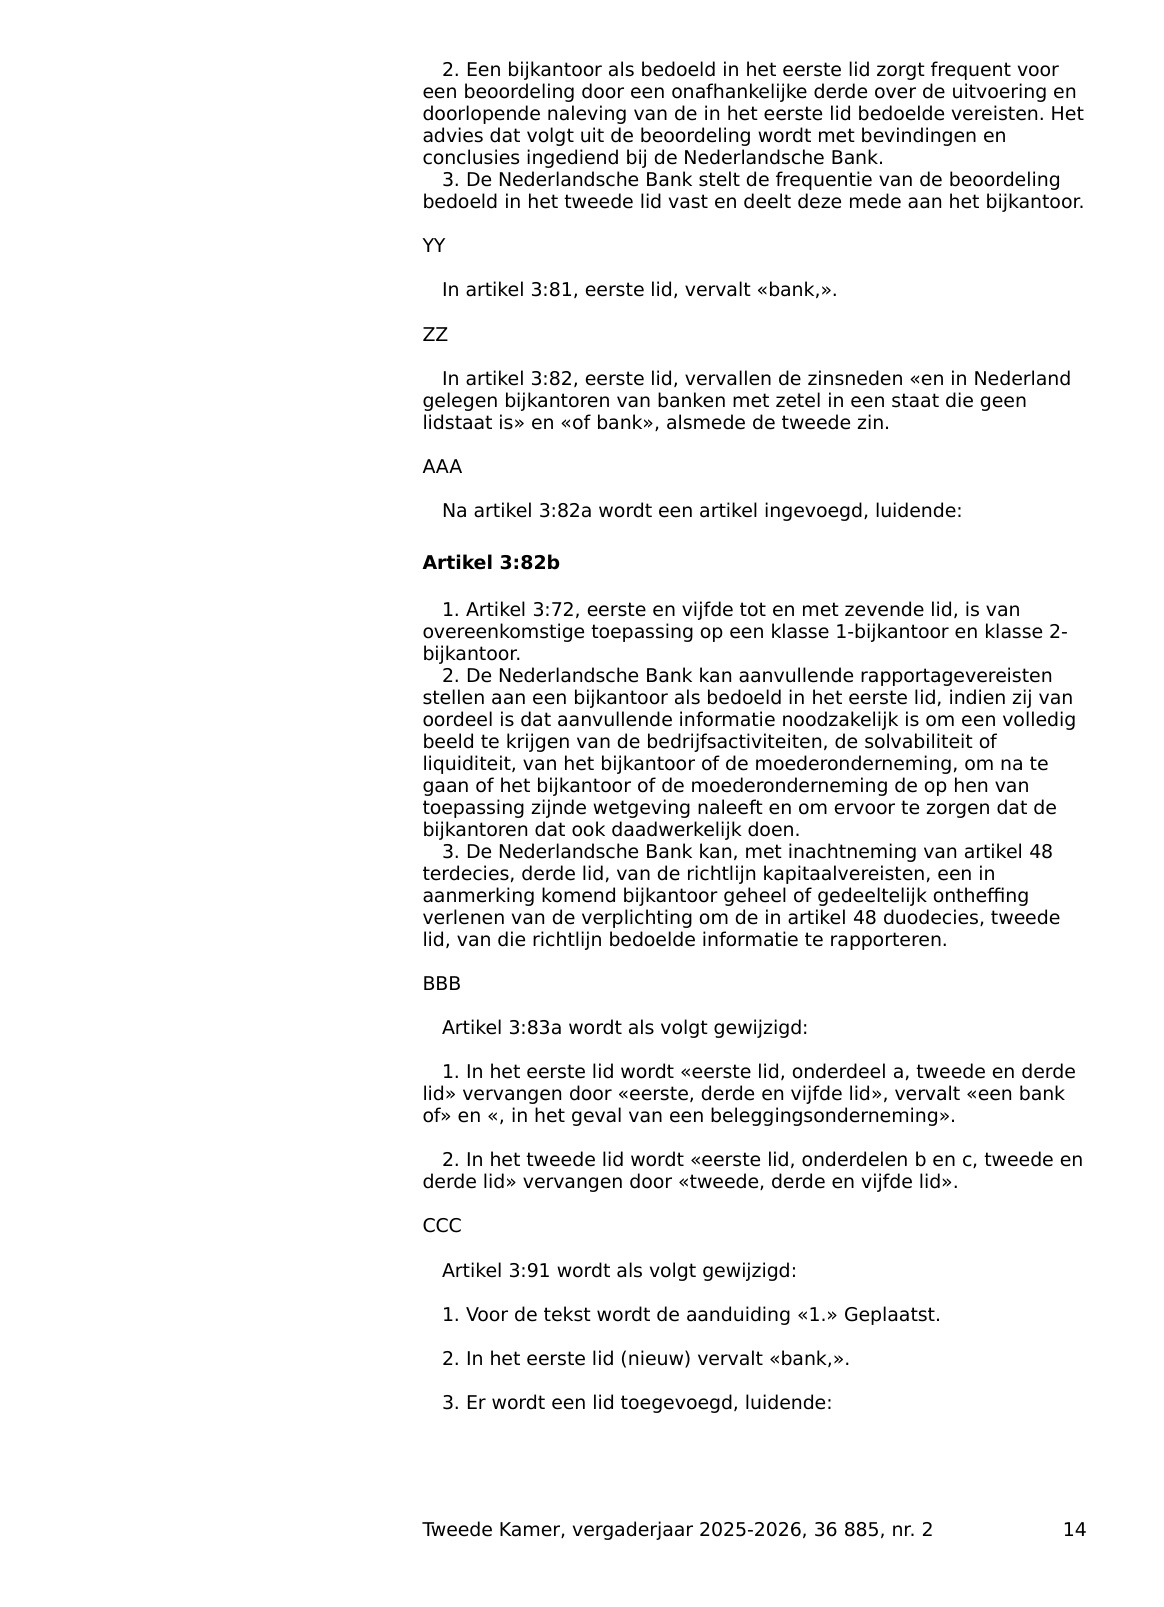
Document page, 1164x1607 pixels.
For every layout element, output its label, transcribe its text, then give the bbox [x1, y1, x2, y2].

text 1. In het eerste lid wordt «eerste lid, onderdeel a, tweede en derde lid» vervangen door «eerste, derde en vijfde lid», vervalt «een bank of» en «, in het geval van een beleggingsonderneming». [422, 1061, 1087, 1127]
text 1. Artikel 3:72, eerste en vijfde tot en met zevende lid, is van overeenkomstige toepassing op een klasse 1-bijkantoor en klasse 2-bijkantoor. [422, 599, 1087, 665]
text 2. In het tweede lid wordt «eerste lid, onderdelen b en c, tweede en derde lid» vervangen door «tweede, derde en vijfde lid». [422, 1149, 1087, 1193]
text Na artikel 3:82a wordt een artikel ingevoegd, luidende: [422, 500, 1087, 522]
subtitle Artikel 3:82b [422, 552, 1087, 574]
text AAA [422, 456, 1087, 478]
text BBB [422, 973, 1087, 995]
text 3. De Nederlandsche Bank stelt de frequentie van de beoordeling bedoeld in het tweede lid vast en deelt deze mede aan het bijkantoor. [422, 169, 1087, 213]
text Artikel 3:83a wordt als volgt gewijzigd: [422, 1017, 1087, 1039]
text 1. Voor de tekst wordt de aanduiding «1.» Geplaatst. [422, 1304, 1087, 1326]
text 3. Er wordt een lid toegevoegd, luidende: [422, 1392, 1087, 1414]
text In artikel 3:81, eerste lid, vervalt «bank,». [422, 279, 1087, 301]
text CCC [422, 1215, 1087, 1237]
text 3. De Nederlandsche Bank kan, met inachtneming van artikel 48 terdecies, derde lid, van de richtlijn kapitaalvereisten, een in aanmerking komend bijkantoor geheel of gedeeltelijk ontheffing verlenen van de verplichting om de in artikel 48 duodecies, tweede lid, van die richtlijn bedoelde informatie te rapporteren. [422, 841, 1087, 951]
text In artikel 3:82, eerste lid, vervallen de zinsneden «en in Nederland gelegen bijkantoren van banken met zetel in een staat die geen lidstaat is» en «of bank», alsmede de tweede zin. [422, 368, 1087, 433]
text Artikel 3:91 wordt als volgt gewijzigd: [422, 1259, 1087, 1281]
text ZZ [422, 323, 1087, 345]
text 2. De Nederlandsche Bank kan aanvullende rapportagevereisten stellen aan een bijkantoor als bedoeld in het eerste lid, indien zij van oordeel is dat aanvullende informatie noodzakelijk is om een volledig beeld te krijgen van de bedrijfsactiviteiten, de solvabiliteit of liquiditeit, van het bijkantoor of de moederonderneming, om na te gaan of het bijkantoor of de moederonderneming de op hen van toepassing zijnde wetgeving naleeft en om ervoor te zorgen dat de bijkantoren dat ook daadwerkelijk doen. [422, 665, 1087, 841]
text YY [422, 235, 1087, 257]
text 2. Een bijkantoor als bedoeld in het eerste lid zorgt frequent voor een beoordeling door een onafhankelijke derde over de uitvoering en doorlopende naleving van de in het eerste lid bedoelde vereisten. Het advies dat volgt uit de beoordeling wordt met bevindingen en conclusies ingediend bij de Nederlandsche Bank. [422, 59, 1087, 169]
text 2. In het eerste lid (nieuw) vervalt «bank,». [422, 1348, 1087, 1370]
